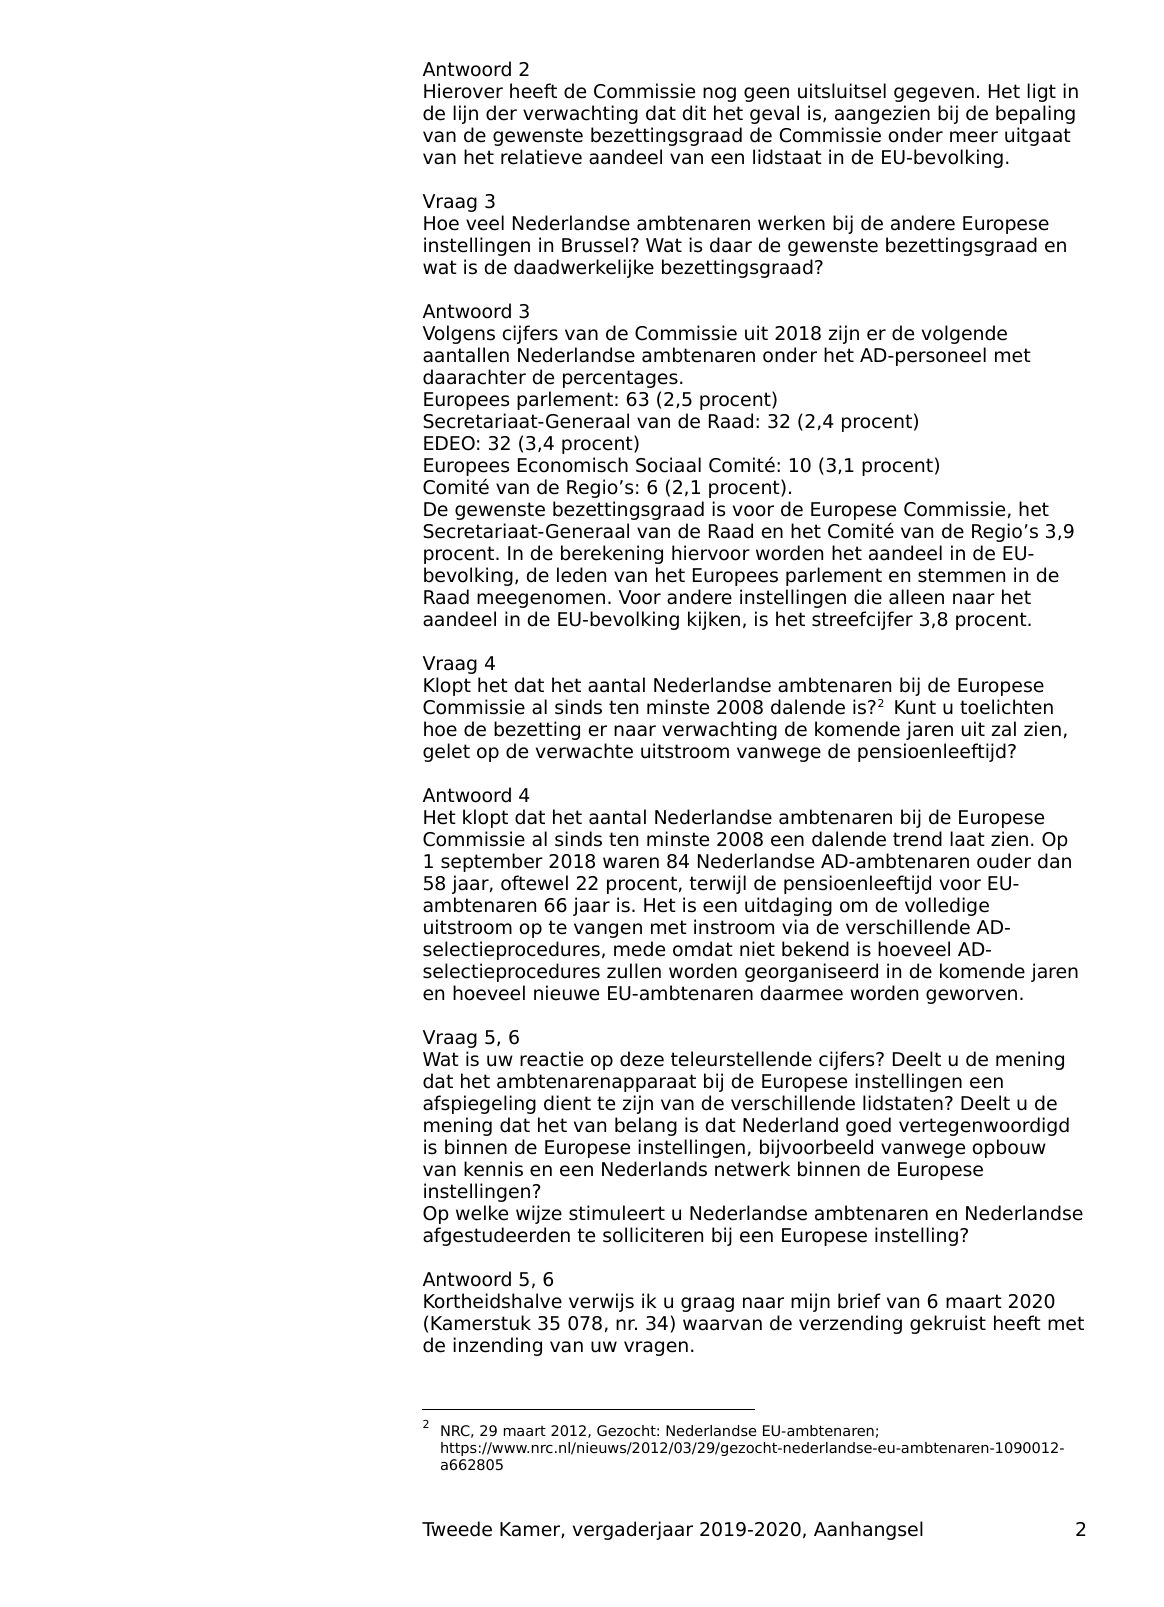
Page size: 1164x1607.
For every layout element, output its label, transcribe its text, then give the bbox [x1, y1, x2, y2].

text Europees parlement: 63 (2,5 procent) [422, 389, 1087, 411]
text Hoe veel Nederlandse ambtenaren werken bij de andere Europese instellingen in Brussel? Wat is daar de gewenste bezettingsgraad en wat is de daadwerkelijke bezettingsgraad? [422, 213, 1087, 279]
text Op welke wijze stimuleert u Nederlandse ambtenaren en Nederlandse afgestudeerden te solliciteren bij een Europese instelling? [422, 1203, 1087, 1247]
text EDEO: 32 (3,4 procent) [422, 433, 1087, 455]
text Antwoord 3 [422, 301, 1087, 323]
text Het klopt dat het aantal Nederlandse ambtenaren bij de Europese Commissie al sinds ten minste 2008 een dalende trend laat zien. Op 1 september 2018 waren 84 Nederlandse AD-ambtenaren ouder dan 58 jaar, oftewel 22 procent, terwijl de pensioenleeftijd voor EU-ambtenaren 66 jaar is. Het is een uitdaging om de volledige uitstroom op te vangen met instroom via de verschillende AD-selectieprocedures, mede omdat niet bekend is hoeveel AD-selectieprocedures zullen worden georganiseerd in de komende jaren en hoeveel nieuwe EU-ambtenaren daarmee worden geworven. [422, 807, 1087, 1005]
text Secretariaat-Generaal van de Raad: 32 (2,4 procent) [422, 411, 1087, 433]
text Vraag 5, 6 [422, 1027, 1087, 1049]
text Europees Economisch Sociaal Comité: 10 (3,1 procent) [422, 455, 1087, 477]
text Vraag 3 [422, 191, 1087, 213]
text Volgens cijfers van de Commissie uit 2018 zijn er de volgende aantallen Nederlandse ambtenaren onder het AD-personeel met daarachter de percentages. [422, 323, 1087, 389]
text Antwoord 5, 6 [422, 1269, 1087, 1291]
text Vraag 4 [422, 653, 1087, 675]
text Antwoord 2 [422, 59, 1087, 81]
text Hierover heeft de Commissie nog geen uitsluitsel gegeven. Het ligt in de lijn der verwachting dat dit het geval is, aangezien bij de bepaling van de gewenste bezettingsgraad de Commissie onder meer uitgaat van het relatieve aandeel van een lidstaat in de EU-bevolking. [422, 81, 1087, 169]
text Antwoord 4 [422, 785, 1087, 807]
text De gewenste bezettingsgraad is voor de Europese Commissie, het Secretariaat-Generaal van de Raad en het Comité van de Regio’s 3,9 procent. In de berekening hiervoor worden het aandeel in de EU-bevolking, de leden van het Europees parlement en stemmen in de Raad meegenomen. Voor andere instellingen die alleen naar het aandeel in de EU-bevolking kijken, is het streefcijfer 3,8 procent. [422, 499, 1087, 631]
text Comité van de Regio’s: 6 (2,1 procent). [422, 477, 1087, 499]
text NRC, 29 maart 2012, Gezocht: Nederlandse EU-ambtenaren; https://www.nrc.nl/nieuws/2012/03/29/gezocht-nederlandse-eu-ambtenaren-1090012-a662805 [422, 1418, 1087, 1474]
text Klopt het dat het aantal Nederlandse ambtenaren bij de Europese Commissie al sinds ten minste 2008 dalende is? Kunt u toelichten hoe de bezetting er naar verwachting de komende jaren uit zal zien, gelet op de verwachte uitstroom vanwege de pensioenleeftijd? [422, 675, 1087, 763]
text Wat is uw reactie op deze teleurstellende cijfers? Deelt u de mening dat het ambtenarenapparaat bij de Europese instellingen een afspiegeling dient te zijn van de verschillende lidstaten? Deelt u de mening dat het van belang is dat Nederland goed vertegenwoordigd is binnen de Europese instellingen, bijvoorbeeld vanwege opbouw van kennis en een Nederlands netwerk binnen de Europese instellingen? [422, 1049, 1087, 1203]
text Kortheidshalve verwijs ik u graag naar mijn brief van 6 maart 2020 (Kamerstuk 35 078, nr. 34) waarvan de verzending gekruist heeft met de inzending van uw vragen. [422, 1291, 1087, 1357]
